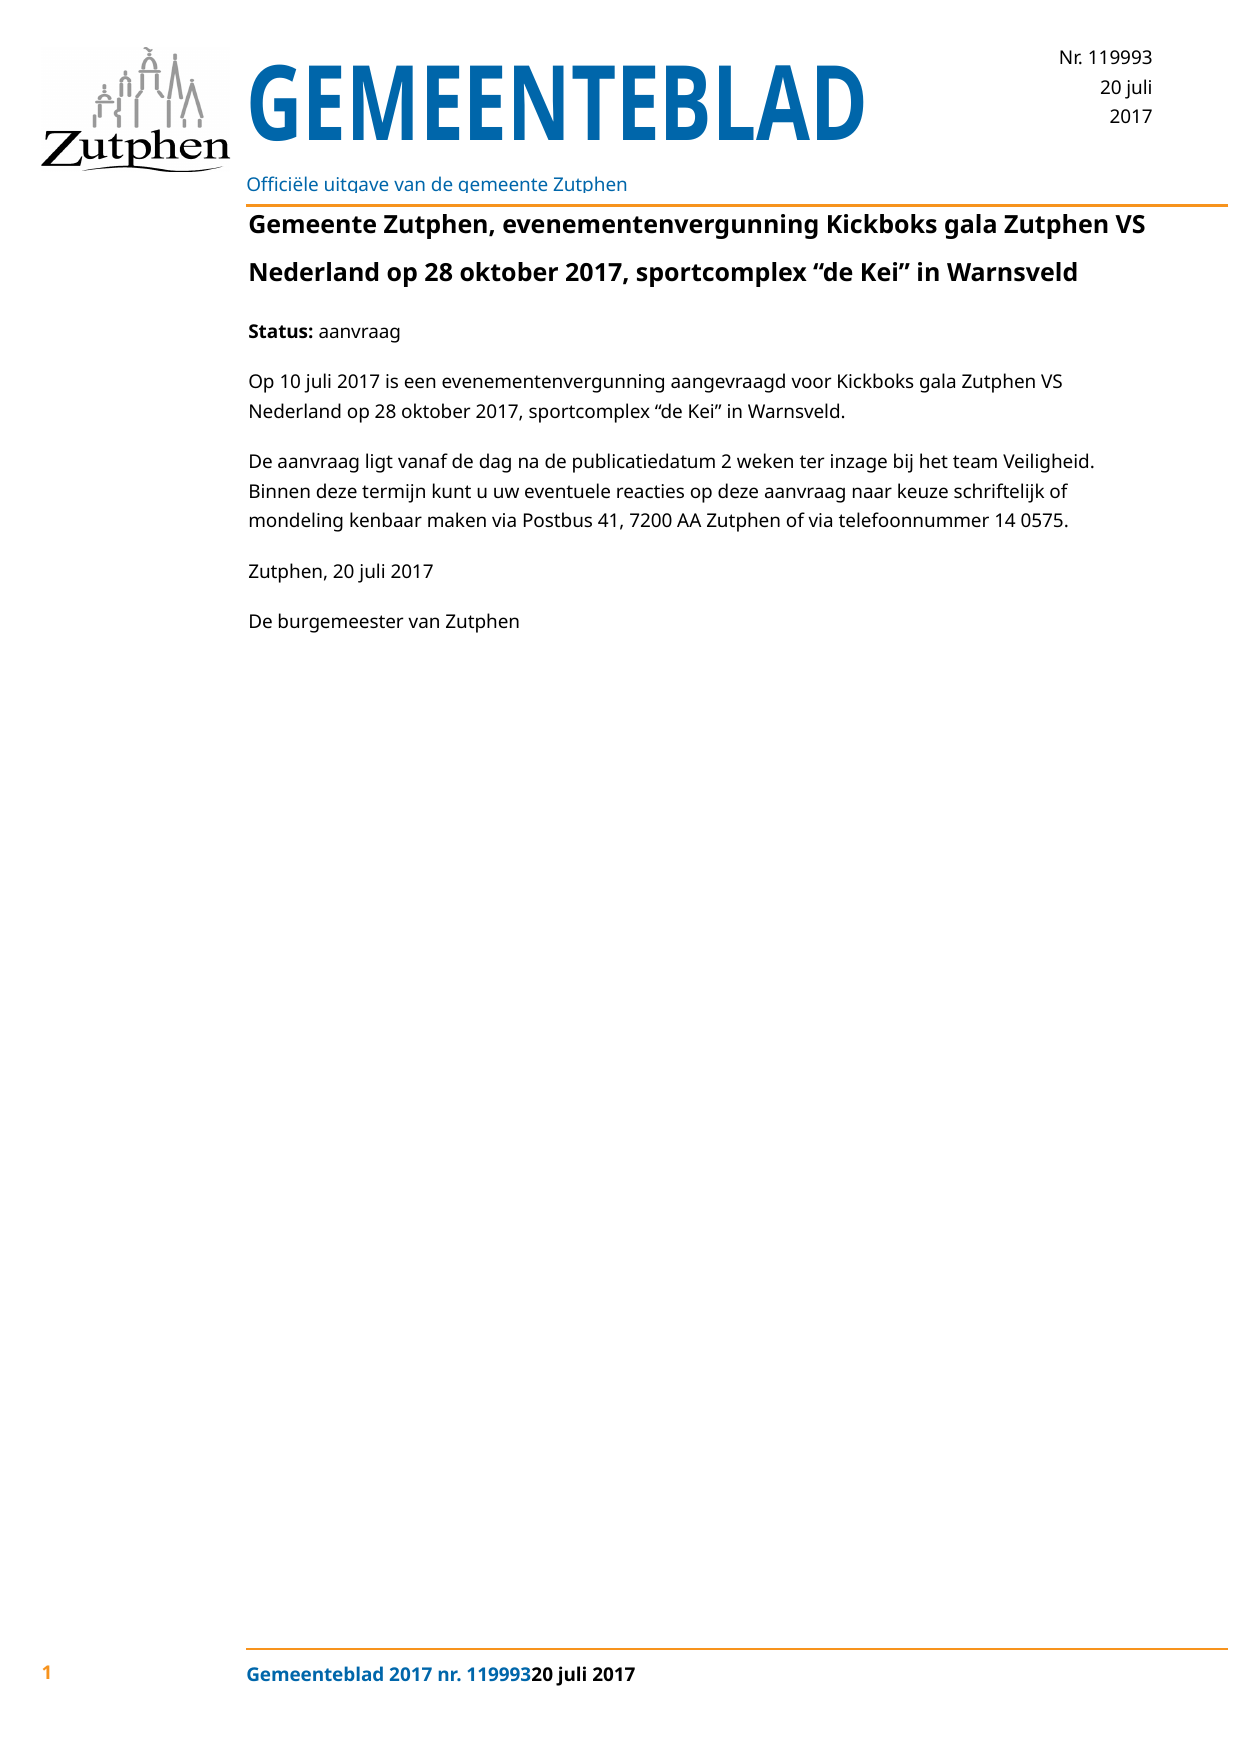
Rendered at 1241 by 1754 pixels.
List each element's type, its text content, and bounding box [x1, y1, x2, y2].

text De burgemeester van Zutphen [248, 608, 1152, 634]
text De aanvraag ligt vanaf de dag na de publicatiedatum 2 weken ter inzage bij het team Veiligheid. Binnen deze termijn kunt u uw eventuele reacties op deze aanvraag naar keuze schriftelijk of mondeling kenbaar maken via Postbus 41, 7200 AA Zutphen of via telefoonnummer 14 0575. [248, 448, 1152, 533]
text Zutphen, 20 juli 2017 [248, 558, 1152, 584]
text Op 10 juli 2017 is een evenementenvergunning aangevraagd voor Kickboks gala Zutphen VS Nederland op 28 oktober 2017, sportcomplex “de Kei” in Warnsveld. [248, 368, 1152, 424]
text Status: aanvraag [248, 318, 1152, 344]
text Gemeente Zutphen, evenementenvergunning Kickboks gala Zutphen VS Nederland op 28 oktober 2017, sportcomplex “de Kei” in Warnsveld [248, 207, 1152, 288]
picture [41, 47, 231, 172]
